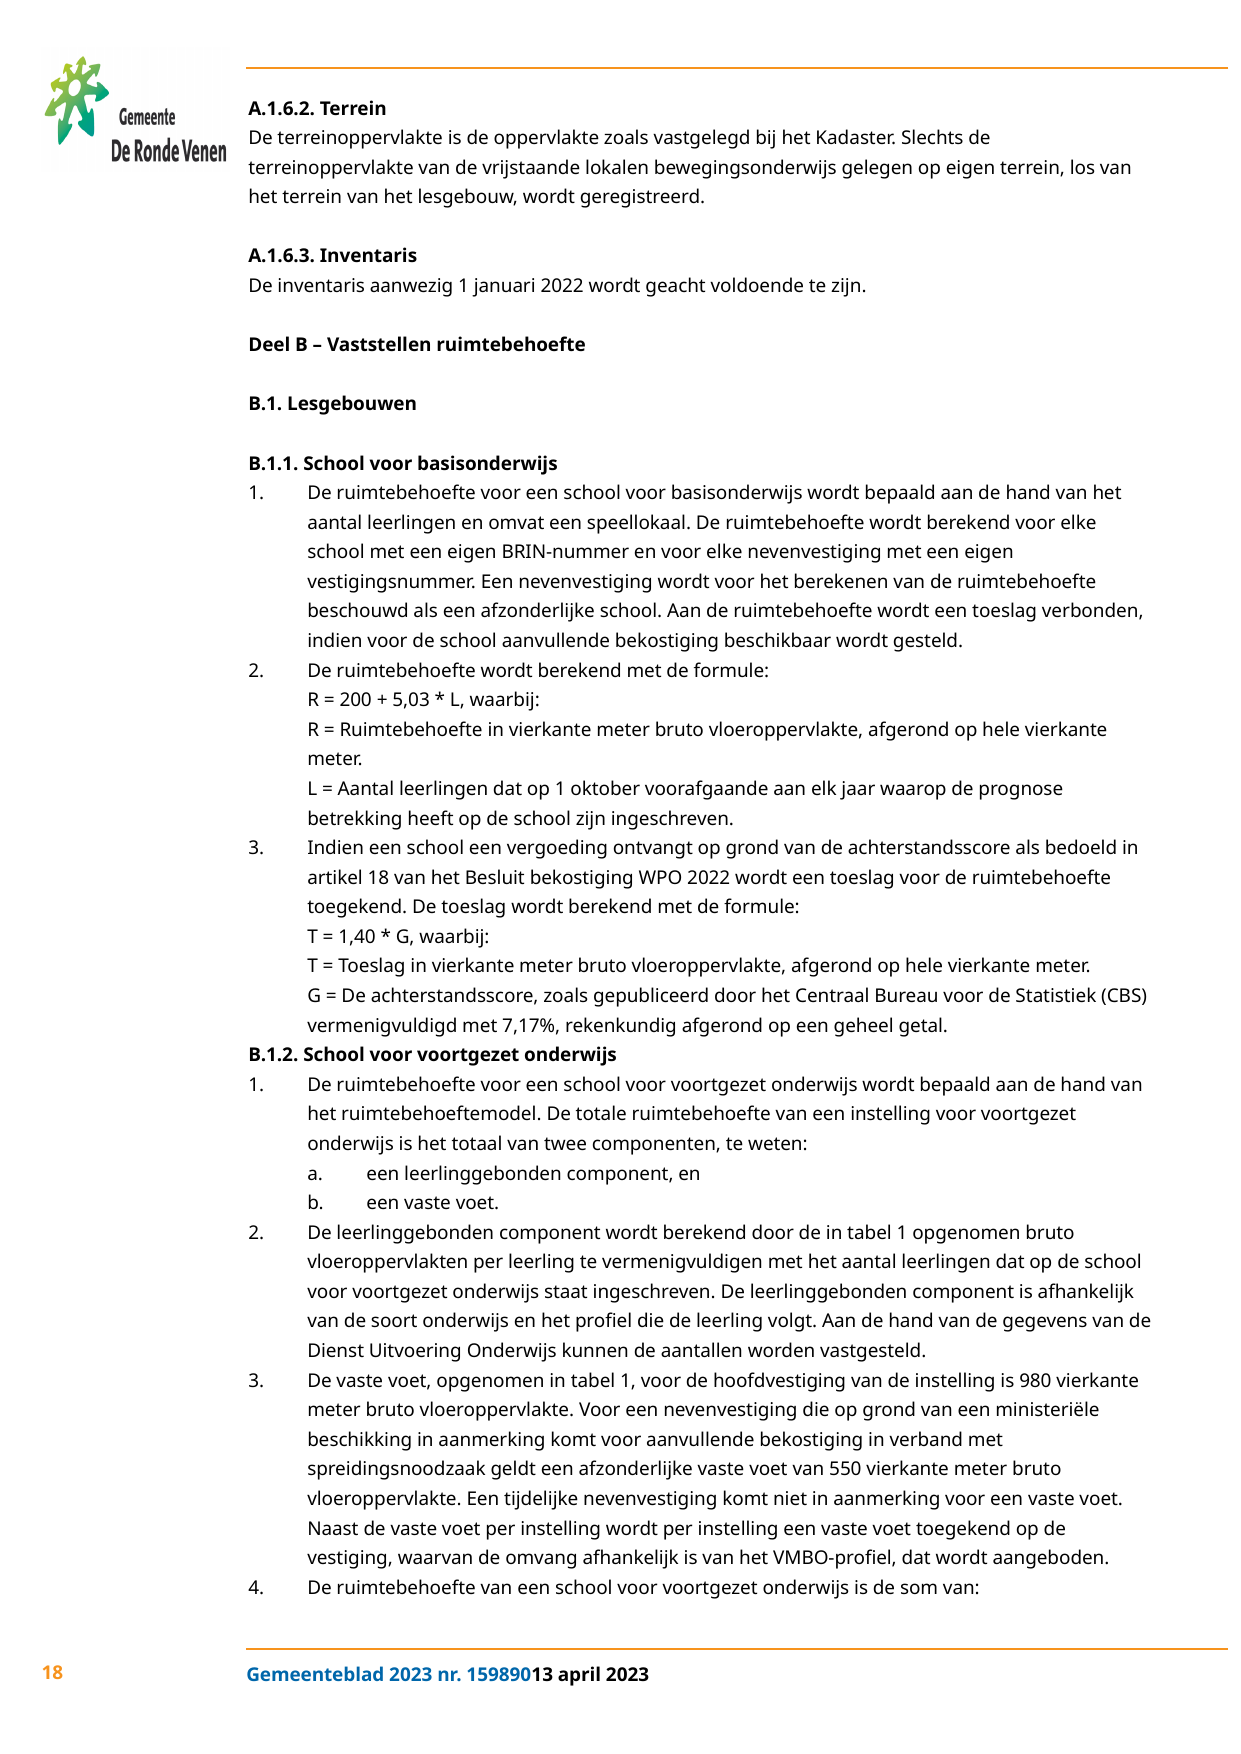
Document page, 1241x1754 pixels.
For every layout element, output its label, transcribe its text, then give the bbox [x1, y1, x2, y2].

text B.1.1. School voor basisonderwijs [248, 450, 1152, 476]
list De vaste voet, opgenomen in tabel 1, voor de hoofdvestiging van de instelling is 980 vierkante meter bruto vloeroppervlakte. Voor een nevenvestiging die op grond van een ministeriële beschikking in aanmerking komt voor aanvullende bekostiging in verband met spreidingsnoodzaak geldt een afzonderlijke vaste voet van 550 vierkante meter bruto vloeroppervlakte. Een tijdelijke nevenvestiging komt niet in aanmerking voor een vaste voet. Naast de vaste voet per instelling wordt per instelling een vaste voet toegekend op de vestiging, waarvan de omvang afhankelijk is van het VMBO-profiel, dat wordt aangeboden. [248, 1367, 1152, 1570]
list een leerlinggebonden component, en [307, 1160, 1152, 1186]
text De inventaris aanwezig 1 januari 2022 wordt geacht voldoende te zijn. [248, 272, 1152, 298]
text De terreinoppervlakte is de oppervlakte zoals vastgelegd bij het Kadaster. Slechts de terreinoppervlakte van de vrijstaande lokalen bewegingsonderwijs gelegen op eigen terrein, los van het terrein van het lesgebouw, wordt geregistreerd. [248, 124, 1152, 209]
list Indien een school een vergoeding ontvangt op grond van de achterstandsscore als bedoeld in artikel 18 van het Besluit bekostiging WPO 2022 wordt een toeslag voor de ruimtebehoefte toegekend. De toeslag wordt berekend met de formule: [248, 834, 1152, 919]
list G = De achterstandsscore, zoals gepubliceerd door het Centraal Bureau voor de Statistiek (CBS) vermenigvuldigd met 7,17%, rekenkundig afgerond op een geheel getal. [248, 982, 1152, 1038]
text A.1.6.3. Inventaris [248, 243, 1152, 268]
list R = 200 + 5,03 * L, waarbij: [248, 686, 1152, 712]
list De ruimtebehoefte van een school voor voortgezet onderwijs is de som van: [248, 1574, 1152, 1600]
text Deel B – Vaststellen ruimtebehoefte [248, 331, 1152, 357]
list De ruimtebehoefte voor een school voor voortgezet onderwijs wordt bepaald aan de hand van het ruimtebehoeftemodel. De totale ruimtebehoefte van een instelling voor voortgezet onderwijs is het totaal van twee componenten, te weten: [248, 1071, 1152, 1156]
text A.1.6.2. Terrein [248, 95, 1152, 121]
text B.1.2. School voor voortgezet onderwijs [248, 1041, 1152, 1067]
list T = 1,40 * G, waarbij: [248, 923, 1152, 949]
list De ruimtebehoefte wordt berekend met de formule: [248, 657, 1152, 683]
list een vaste voet. [307, 1189, 1152, 1215]
list T = Toeslag in vierkante meter bruto vloeroppervlakte, afgerond op hele vierkante meter. [248, 953, 1152, 978]
list De leerlinggebonden component wordt berekend door de in tabel 1 opgenomen bruto vloeroppervlakten per leerling te vermenigvuldigen met het aantal leerlingen dat op de school voor voortgezet onderwijs staat ingeschreven. De leerlinggebonden component is afhankelijk van de soort onderwijs en het profiel die de leerling volgt. Aan de hand van de gegevens van de Dienst Uitvoering Onderwijs kunnen de aantallen worden vastgesteld. [248, 1219, 1152, 1363]
picture [41, 47, 231, 172]
list R = Ruimtebehoefte in vierkante meter bruto vloeroppervlakte, afgerond op hele vierkante meter. [248, 716, 1152, 771]
text B.1. Lesgebouwen [248, 391, 1152, 416]
list L = Aantal leerlingen dat op 1 oktober voorafgaande aan elk jaar waarop de prognose betrekking heeft op de school zijn ingeschreven. [248, 775, 1152, 831]
list De ruimtebehoefte voor een school voor basisonderwijs wordt bepaald aan de hand van het aantal leerlingen en omvat een speellokaal. De ruimtebehoefte wordt berekend voor elke school met een eigen BRIN-nummer en voor elke nevenvestiging met een eigen vestigingsnummer. Een nevenvestiging wordt voor het berekenen van de ruimtebehoefte beschouwd als een afzonderlijke school. Aan de ruimtebehoefte wordt een toeslag verbonden, indien voor de school aanvullende bekostiging beschikbaar wordt gesteld. [248, 479, 1152, 653]
